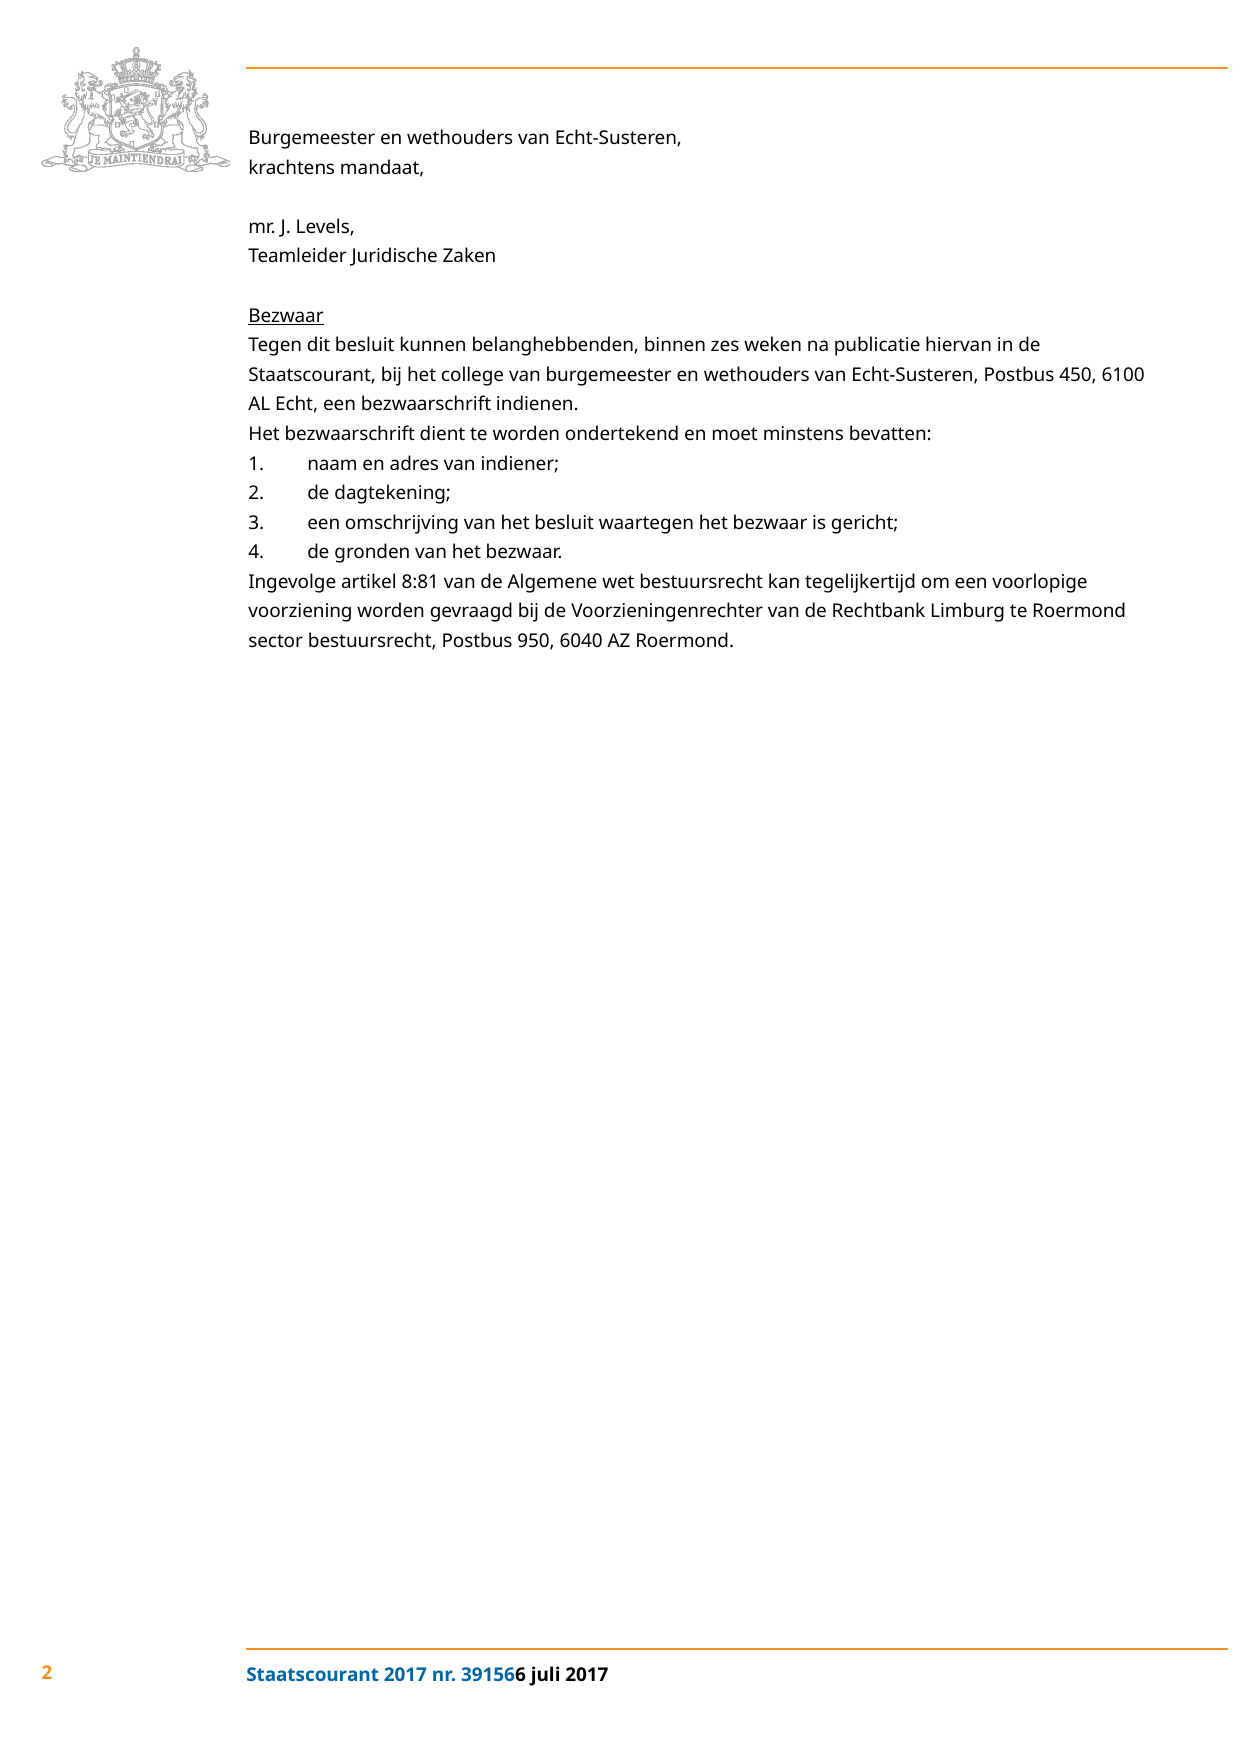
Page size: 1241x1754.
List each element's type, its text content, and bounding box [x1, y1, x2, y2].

text krachtens mandaat, [248, 154, 1152, 180]
text Ingevolge artikel 8:81 van de Algemene wet bestuursrecht kan tegelijkertijd om een voorlopige voorziening worden gevraagd bij de Voorzieningenrechter van de Rechtbank Limburg te Roermond sector bestuursrecht, Postbus 950, 6040 AZ Roermond. [248, 568, 1152, 653]
list de gronden van het bezwaar. [248, 538, 1152, 564]
text Het bezwaarschrift dient te worden ondertekend en moet minstens bevatten: [248, 420, 1152, 446]
list de dagtekening; [248, 479, 1152, 505]
list naam en adres van indiener; [248, 450, 1152, 476]
picture [41, 47, 231, 172]
list een omschrijving van het besluit waartegen het bezwaar is gericht; [248, 509, 1152, 535]
text Burgemeester en wethouders van Echt-Susteren, [248, 124, 1152, 150]
text Teamleider Juridische Zaken [248, 243, 1152, 268]
text mr. J. Levels, [248, 213, 1152, 239]
text Bezwaar [248, 302, 1152, 328]
text Tegen dit besluit kunnen belanghebbenden, binnen zes weken na publicatie hiervan in de Staatscourant, bij het college van burgemeester en wethouders van Echt-Susteren, Postbus 450, 6100 AL Echt, een bezwaarschrift indienen. [248, 331, 1152, 416]
